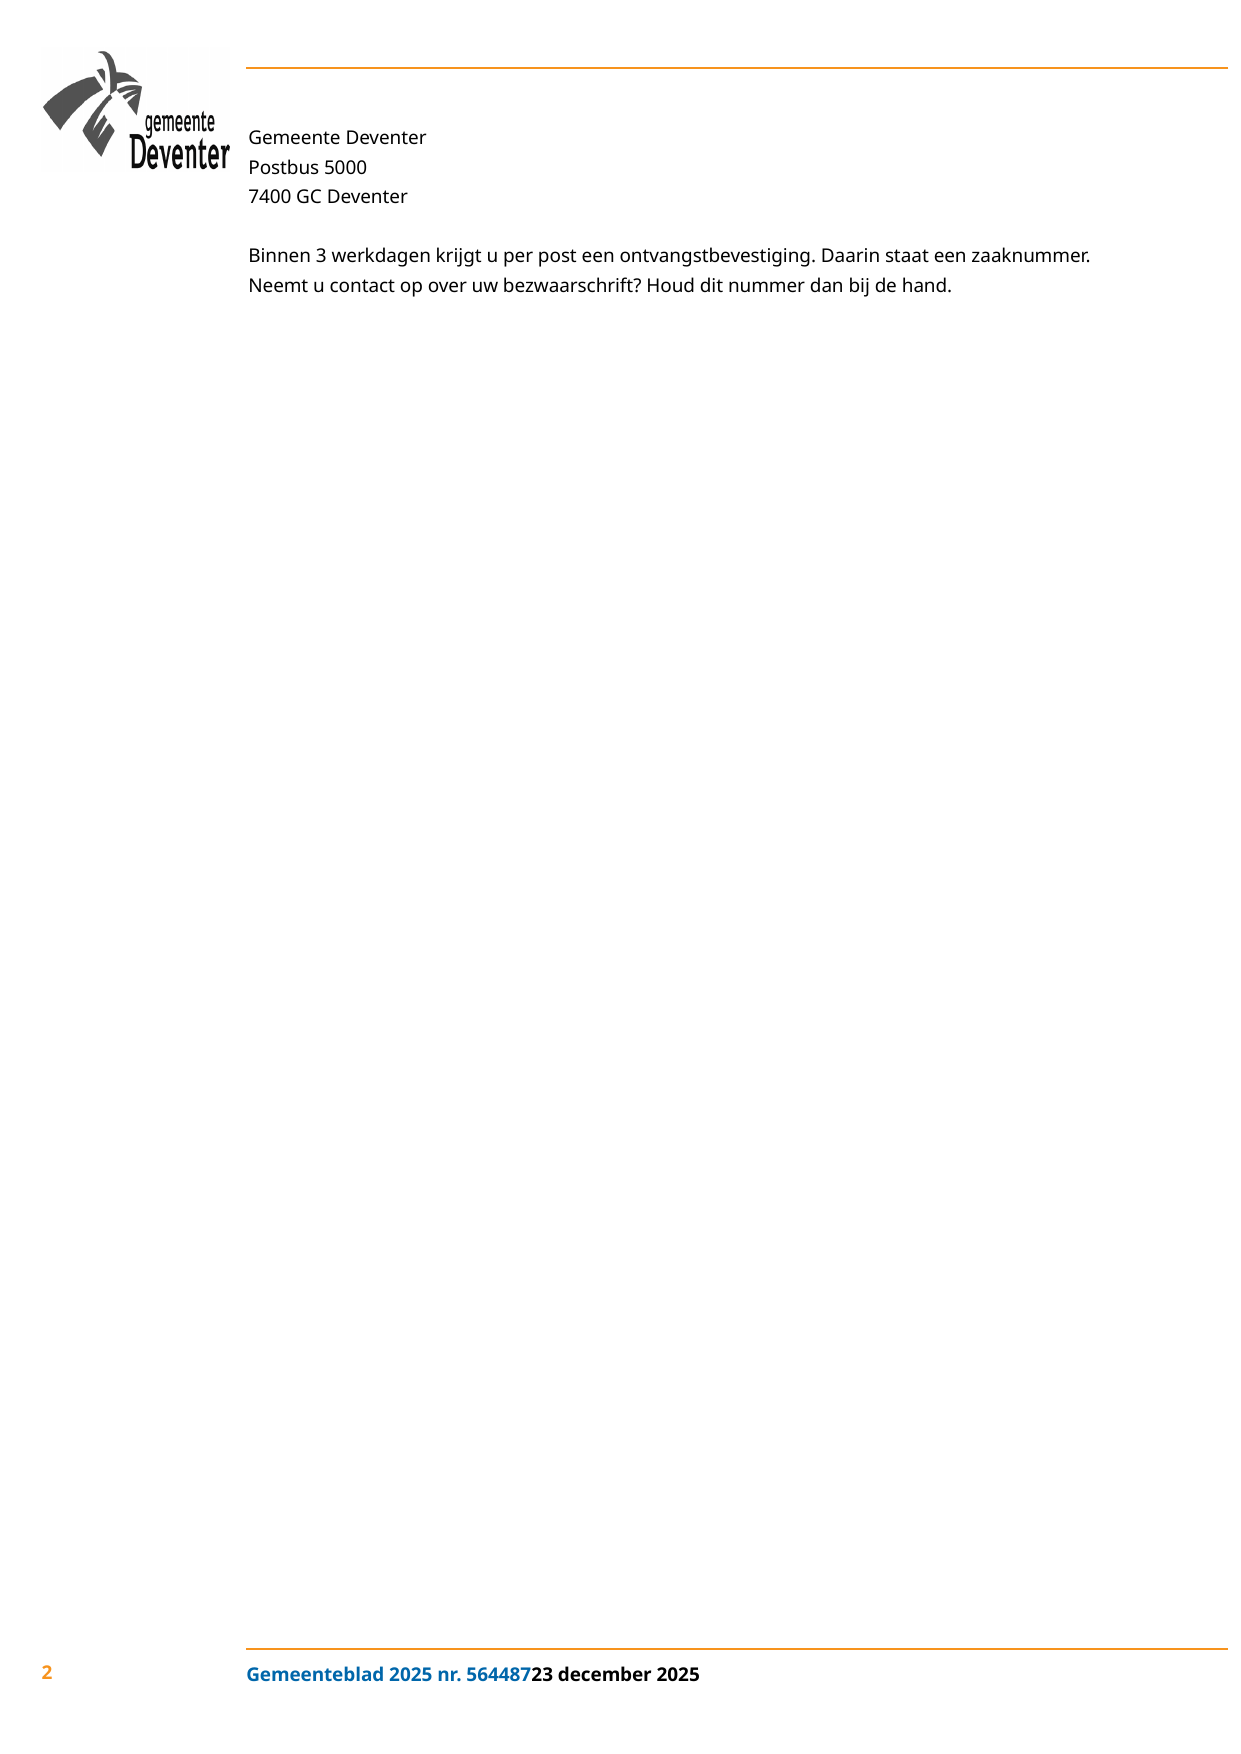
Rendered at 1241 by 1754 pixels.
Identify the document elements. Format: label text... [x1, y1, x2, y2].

text Postbus 5000 [248, 154, 1152, 180]
text 7400 GC Deventer [248, 183, 1152, 209]
text Binnen 3 werkdagen krijgt u per post een ontvangstbevestiging. Daarin staat een zaaknummer. Neemt u contact op over uw bezwaarschrift? Houd dit nummer dan bij de hand. [248, 243, 1152, 298]
picture [41, 47, 231, 172]
text Gemeente Deventer [248, 124, 1152, 150]
